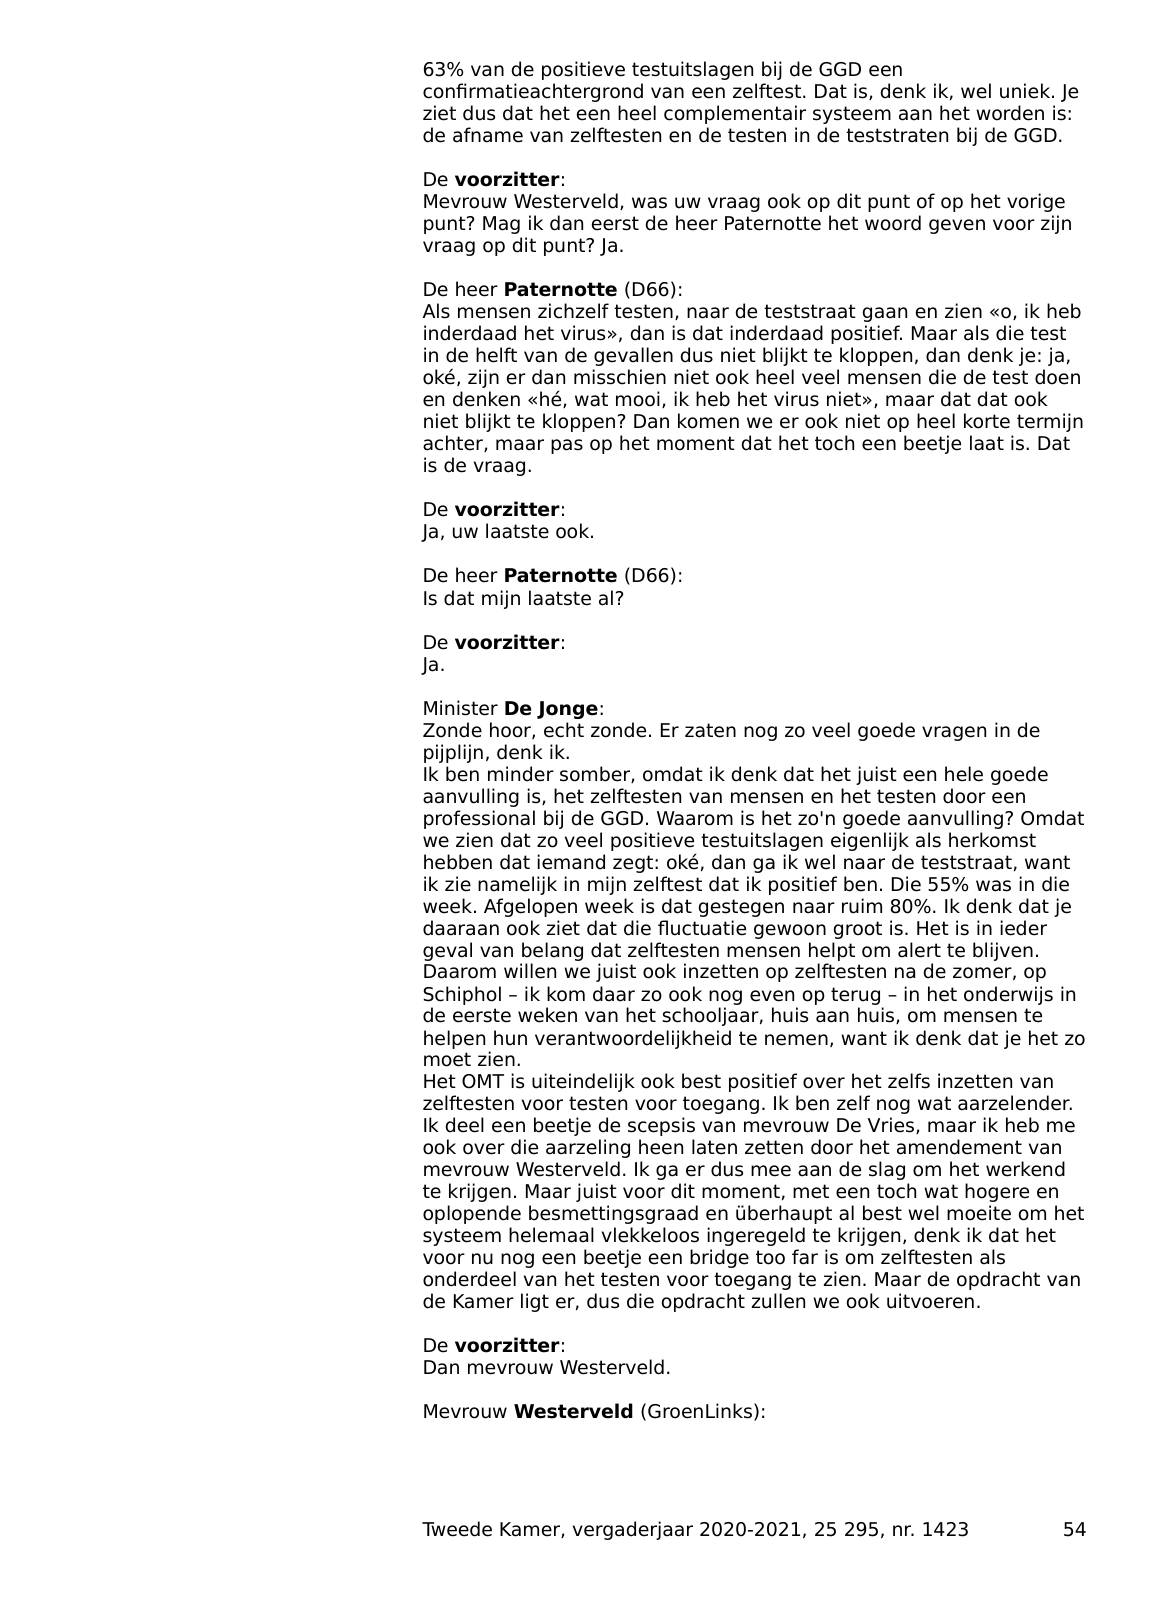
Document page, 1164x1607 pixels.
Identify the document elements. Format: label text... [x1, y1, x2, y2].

text De voorzitter: [422, 1335, 1087, 1357]
text 63% van de positieve testuitslagen bij de GGD een confirmatieachtergrond van een zelftest. Dat is, denk ik, wel uniek. Je ziet dus dat het een heel complementair systeem aan het worden is: de afname van zelftesten en de testen in de teststraten bij de GGD. [422, 59, 1087, 147]
text Als mensen zichzelf testen, naar de teststraat gaan en zien «o, ik heb inderdaad het virus», dan is dat inderdaad positief. Maar als die test in de helft van de gevallen dus niet blijkt te kloppen, dan denk je: ja, oké, zijn er dan misschien niet ook heel veel mensen die de test doen en denken «hé, wat mooi, ik heb het virus niet», maar dat dat ook niet blijkt te kloppen? Dan komen we er ook niet op heel korte termijn achter, maar pas op het moment dat het toch een beetje laat is. Dat is de vraag. [422, 301, 1087, 477]
text Is dat mijn laatste al? [422, 587, 1087, 609]
text Ik ben minder somber, omdat ik denk dat het juist een hele goede aanvulling is, het zelftesten van mensen en het testen door een professional bij de GGD. Waarom is het zo'n goede aanvulling? Omdat we zien dat zo veel positieve testuitslagen eigenlijk als herkomst hebben dat iemand zegt: oké, dan ga ik wel naar de teststraat, want ik zie namelijk in mijn zelftest dat ik positief ben. Die 55% was in die week. Afgelopen week is dat gestegen naar ruim 80%. Ik denk dat je daaraan ook ziet dat die fluctuatie gewoon groot is. Het is in ieder geval van belang dat zelftesten mensen helpt om alert te blijven. Daarom willen we juist ook inzetten op zelftesten na de zomer, op Schiphol – ik kom daar zo ook nog even op terug – in het onderwijs in de eerste weken van het schooljaar, huis aan huis, om mensen te helpen hun verantwoordelijkheid te nemen, want ik denk dat je het zo moet zien. [422, 764, 1087, 1071]
text Ja. [422, 653, 1087, 676]
text Mevrouw Westerveld, was uw vraag ook op dit punt of op het vorige punt? Mag ik dan eerst de heer Paternotte het woord geven voor zijn vraag op dit punt? Ja. [422, 191, 1087, 257]
text Het OMT is uiteindelijk ook best positief over het zelfs inzetten van zelftesten voor testen voor toegang. Ik ben zelf nog wat aarzelender. Ik deel een beetje de scepsis van mevrouw De Vries, maar ik heb me ook over die aarzeling heen laten zetten door het amendement van mevrouw Westerveld. Ik ga er dus mee aan de slag om het werkend te krijgen. Maar juist voor dit moment, met een toch wat hogere en oplopende besmettingsgraad en überhaupt al best wel moeite om het systeem helemaal vlekkeloos ingeregeld te krijgen, denk ik dat het voor nu nog een beetje een bridge too far is om zelftesten als onderdeel van het testen voor toegang te zien. Maar de opdracht van de Kamer ligt er, dus die opdracht zullen we ook uitvoeren. [422, 1071, 1087, 1313]
text De voorzitter: [422, 169, 1087, 191]
text Ja, uw laatste ook. [422, 521, 1087, 543]
text De heer Paternotte (D66): [422, 279, 1087, 301]
text De voorzitter: [422, 499, 1087, 521]
text De heer Paternotte (D66): [422, 565, 1087, 587]
text Zonde hoor, echt zonde. Er zaten nog zo veel goede vragen in de pijplijn, denk ik. [422, 720, 1087, 764]
text Dan mevrouw Westerveld. [422, 1357, 1087, 1379]
text De voorzitter: [422, 632, 1087, 653]
text Mevrouw Westerveld (GroenLinks): [422, 1401, 1087, 1423]
text Minister De Jonge: [422, 698, 1087, 720]
